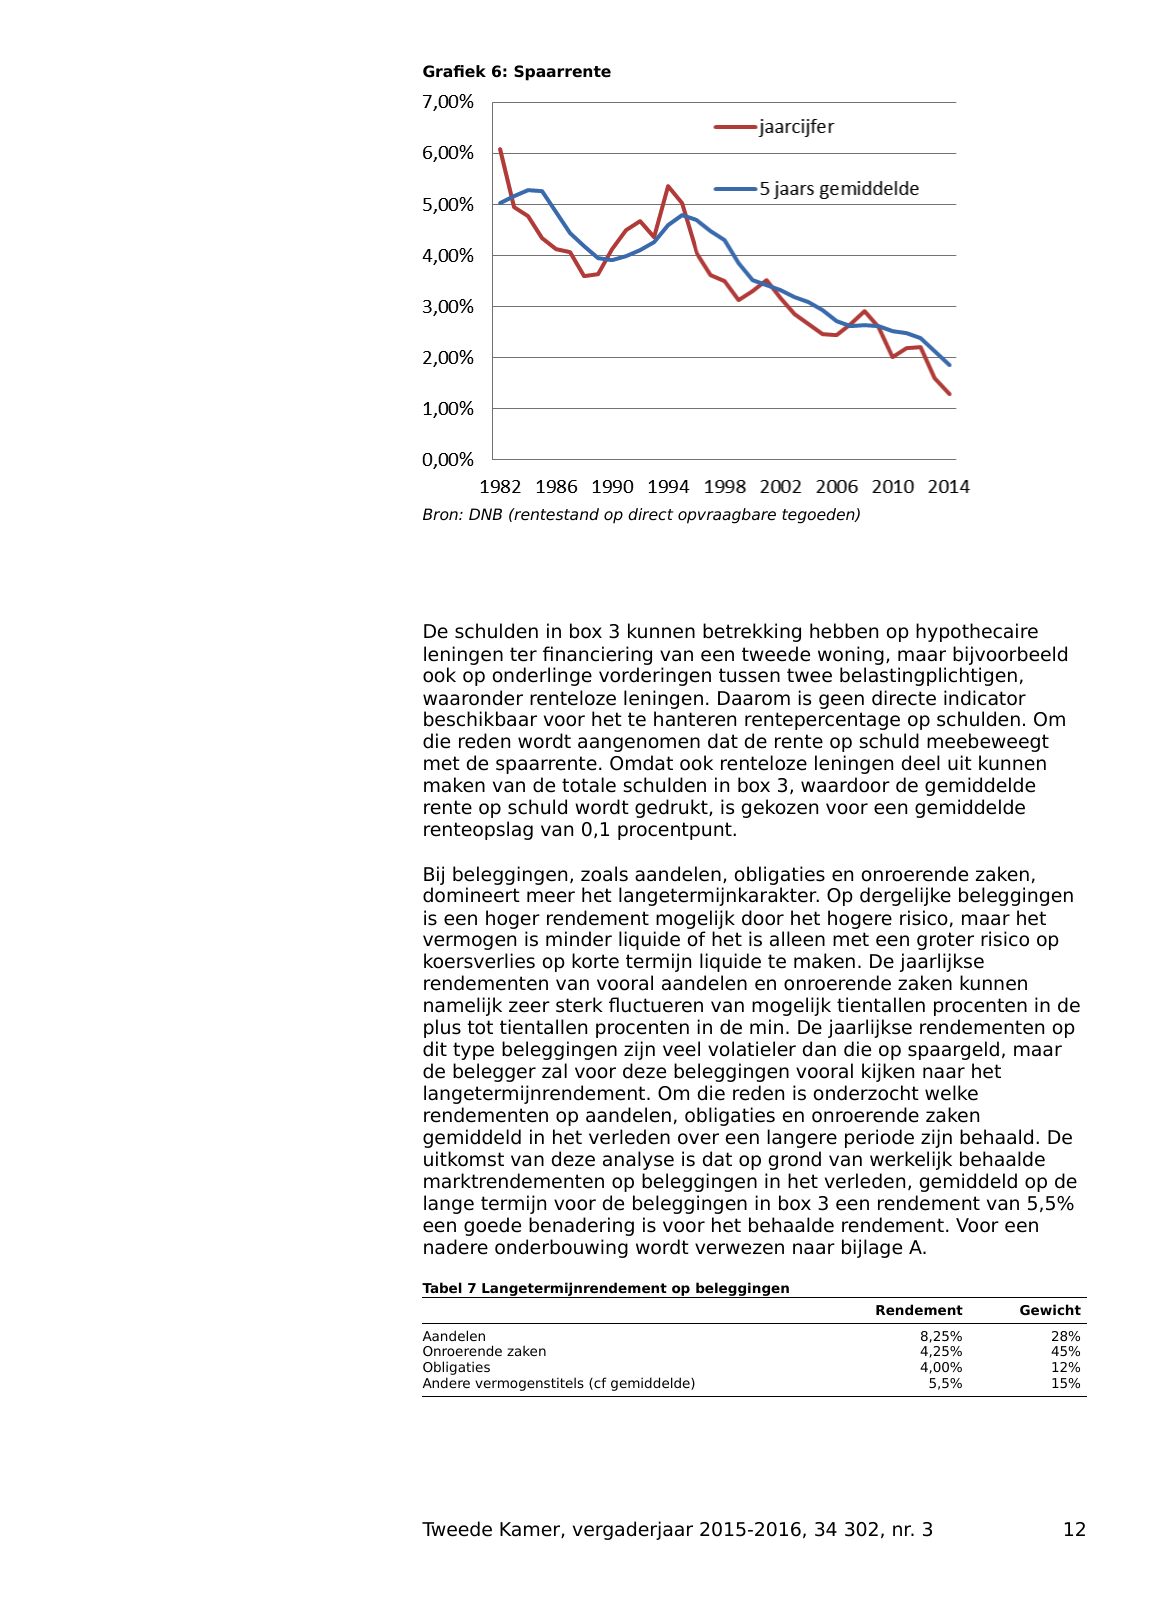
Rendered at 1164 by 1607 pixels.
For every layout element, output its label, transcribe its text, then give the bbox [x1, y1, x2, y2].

text Grafiek 6: Spaarrente [422, 63, 971, 81]
table_cell 4,00% [850, 1360, 968, 1376]
table_cell 12% [969, 1360, 1087, 1376]
table_cell 8,25% [850, 1324, 968, 1344]
table_cell 28% [969, 1324, 1087, 1344]
table_cell 15% [969, 1376, 1087, 1396]
text Bij beleggingen, zoals aandelen, obligaties en onroerende zaken, domineert meer het langetermijnkarakter. Op dergelijke beleggingen is een hoger rendement mogelijk door het hogere risico, maar het vermogen is minder liquide of het is alleen met een groter risico op koersverlies op korte termijn liquide te maken. De jaarlijkse rendementen van vooral aandelen en onroerende zaken kunnen namelijk zeer sterk fluctueren van mogelijk tientallen procenten in de plus tot tientallen procenten in de min. De jaarlijkse rendementen op dit type beleggingen zijn veel volatieler dan die op spaargeld, maar de belegger zal voor deze beleggingen vooral kijken naar het langetermijnrendement. Om die reden is onderzocht welke rendementen op aandelen, obligaties en onroerende zaken gemiddeld in het verleden over een langere periode zijn behaald. De uitkomst van deze analyse is dat op grond van werkelijk behaalde marktrendementen op beleggingen in het verleden, gemiddeld op de lange termijn voor de beleggingen in box 3 een rendement van 5,5% een goede benadering is voor het behaalde rendement. Voor een nadere onderbouwing wordt verwezen naar bijlage A. [422, 863, 1087, 1259]
table_cell 4,25% [850, 1344, 968, 1360]
table_header Tabel 7 Langetermijnrendement op beleggingen [422, 1281, 1087, 1297]
table_cell Gewicht [969, 1298, 1087, 1323]
table_cell Aandelen [422, 1324, 850, 1344]
table_cell Onroerende zaken [422, 1344, 850, 1360]
table_cell Obligaties [422, 1360, 850, 1376]
table_cell 5,5% [850, 1376, 968, 1396]
picture [422, 92, 972, 495]
table_cell Rendement [850, 1298, 968, 1323]
table_cell Andere vermogenstitels (cf gemiddelde) [422, 1376, 850, 1396]
text De schulden in box 3 kunnen betrekking hebben op hypothecaire leningen ter financiering van een tweede woning, maar bijvoorbeeld ook op onderlinge vorderingen tussen twee belastingplichtigen, waaronder renteloze leningen. Daarom is geen directe indicator beschikbaar voor het te hanteren rentepercentage op schulden. Om die reden wordt aangenomen dat de rente op schuld meebeweegt met de spaarrente. Omdat ook renteloze leningen deel uit kunnen maken van de totale schulden in box 3, waardoor de gemiddelde rente op schuld wordt gedrukt, is gekozen voor een gemiddelde renteopslag van 0,1 procentpunt. [422, 621, 1087, 841]
table_cell [422, 1298, 850, 1323]
text Bron: DNB (rentestand op direct opvraagbare tegoeden) [422, 506, 971, 524]
table_cell 45% [969, 1344, 1087, 1360]
